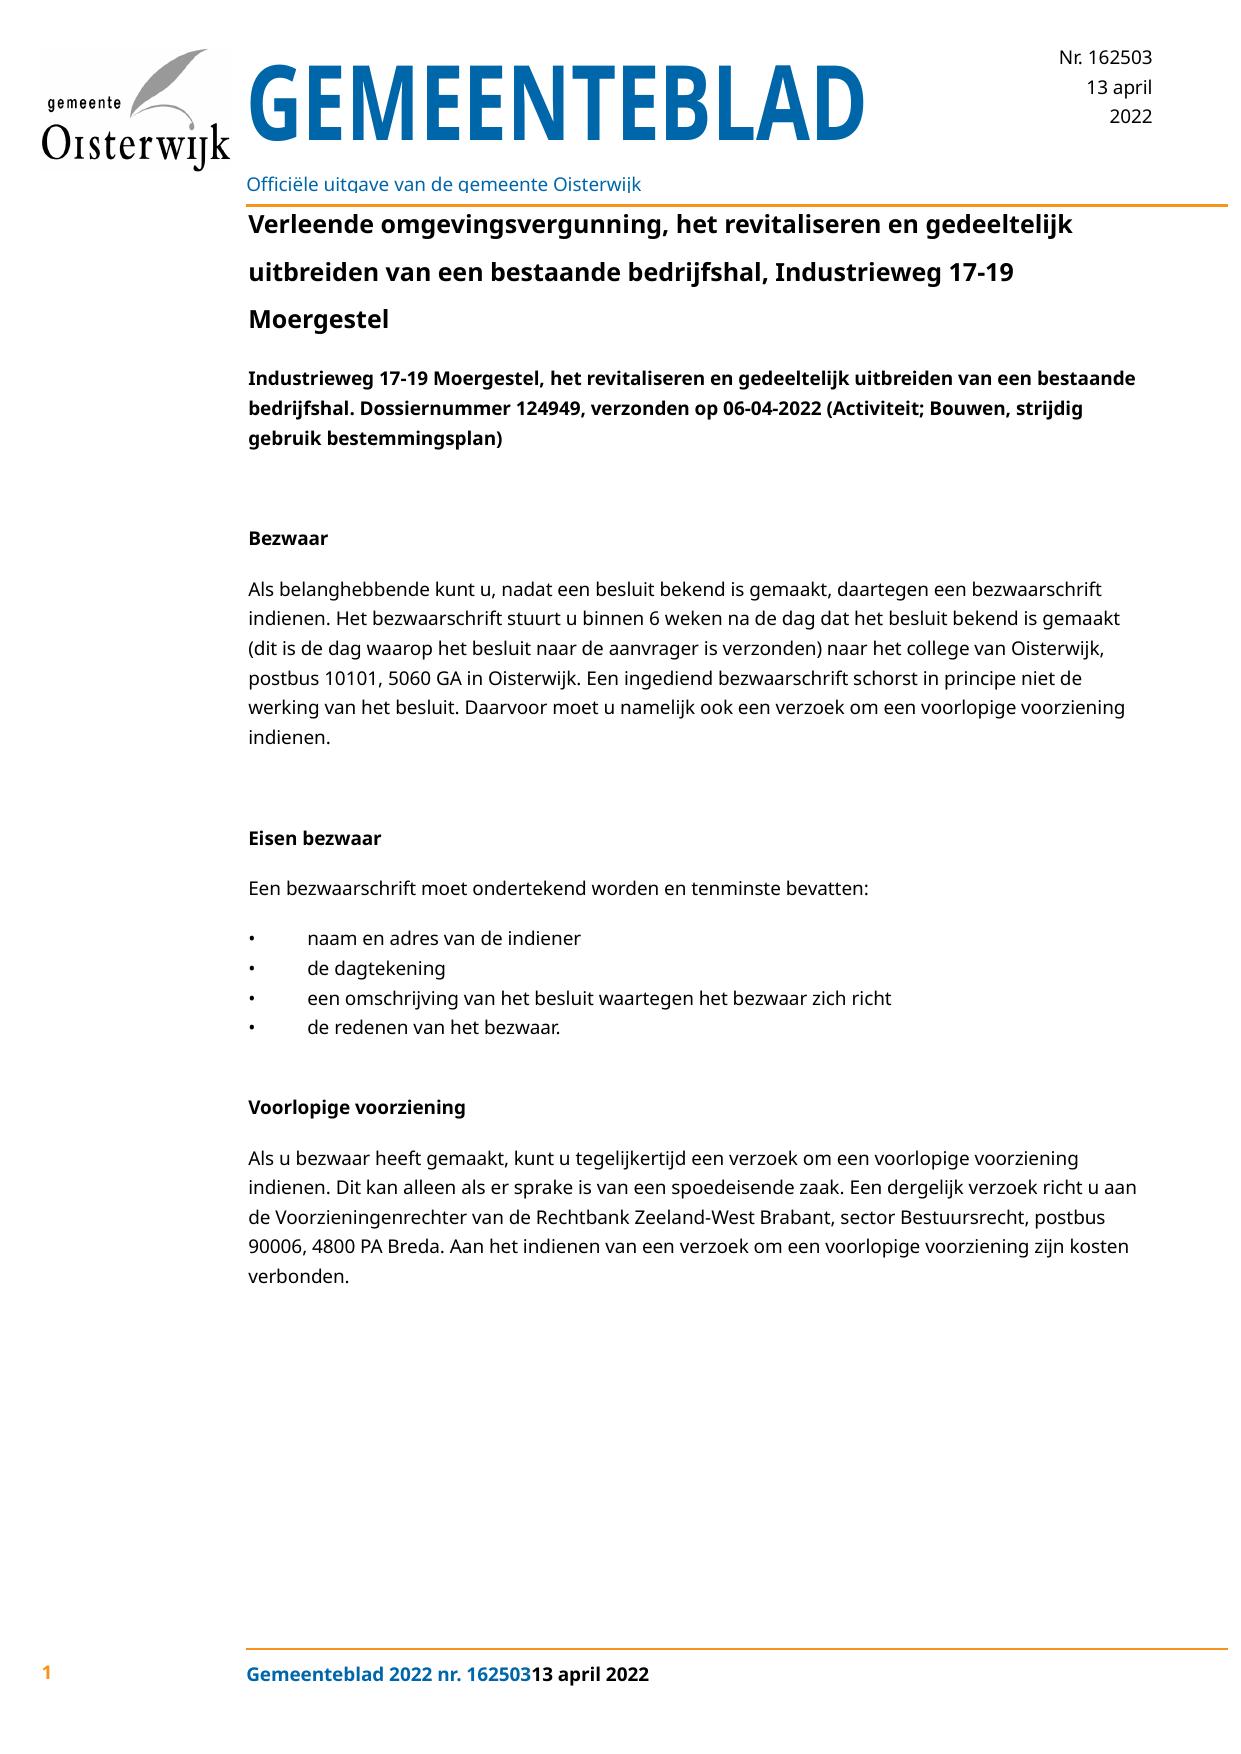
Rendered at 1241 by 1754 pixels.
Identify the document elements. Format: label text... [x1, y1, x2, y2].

text Voorlopige voorziening [248, 1094, 1152, 1120]
text Als belanghebbende kunt u, nadat een besluit bekend is gemaakt, daartegen een bezwaarschrift indienen. Het bezwaarschrift stuurt u binnen 6 weken na de dag dat het besluit bekend is gemaakt (dit is de dag waarop het besluit naar de aanvrager is verzonden) naar het college van Oisterwijk, postbus 10101, 5060 GA in Oisterwijk. Een ingediend bezwaarschrift schorst in principe niet de werking van het besluit. Daarvoor moet u namelijk ook een verzoek om een voorlopige voorziening indienen. [248, 576, 1152, 749]
text Eisen bezwaar [248, 825, 1152, 850]
text Een bezwaarschrift moet ondertekend worden en tenminste bevatten: [248, 875, 1152, 901]
text Industrieweg 17-19 Moergestel, het revitaliseren en gedeeltelijk uitbreiden van een bestaande bedrijfshal. Dossiernummer 124949, verzonden op 06-04-2022 (Activiteit; Bouwen, strijdig gebruik bestemmingsplan) [248, 366, 1152, 450]
list de redenen van het bezwaar. [248, 1014, 1152, 1040]
text Bezwaar [248, 526, 1152, 551]
list naam en adres van de indiener [248, 926, 1152, 951]
text Verleende omgevingsvergunning, het revitaliseren en gedeeltelijk uitbreiden van een bestaande bedrijfshal, Industrieweg 17-19 Moergestel [248, 207, 1152, 336]
list de dagtekening [248, 955, 1152, 981]
text Als u bezwaar heeft gemaakt, kunt u tegelijkertijd een verzoek om een voorlopige voorziening indienen. Dit kan alleen als er sprake is van een spoedeisende zaak. Een dergelijk verzoek richt u aan de Voorzieningenrechter van de Rechtbank Zeeland-West Brabant, sector Bestuursrecht, postbus 90006, 4800 PA Breda. Aan het indienen van een verzoek om een voorlopige voorziening zijn kosten verbonden. [248, 1145, 1152, 1289]
picture [41, 47, 231, 172]
list een omschrijving van het besluit waartegen het bezwaar zich richt [248, 985, 1152, 1010]
